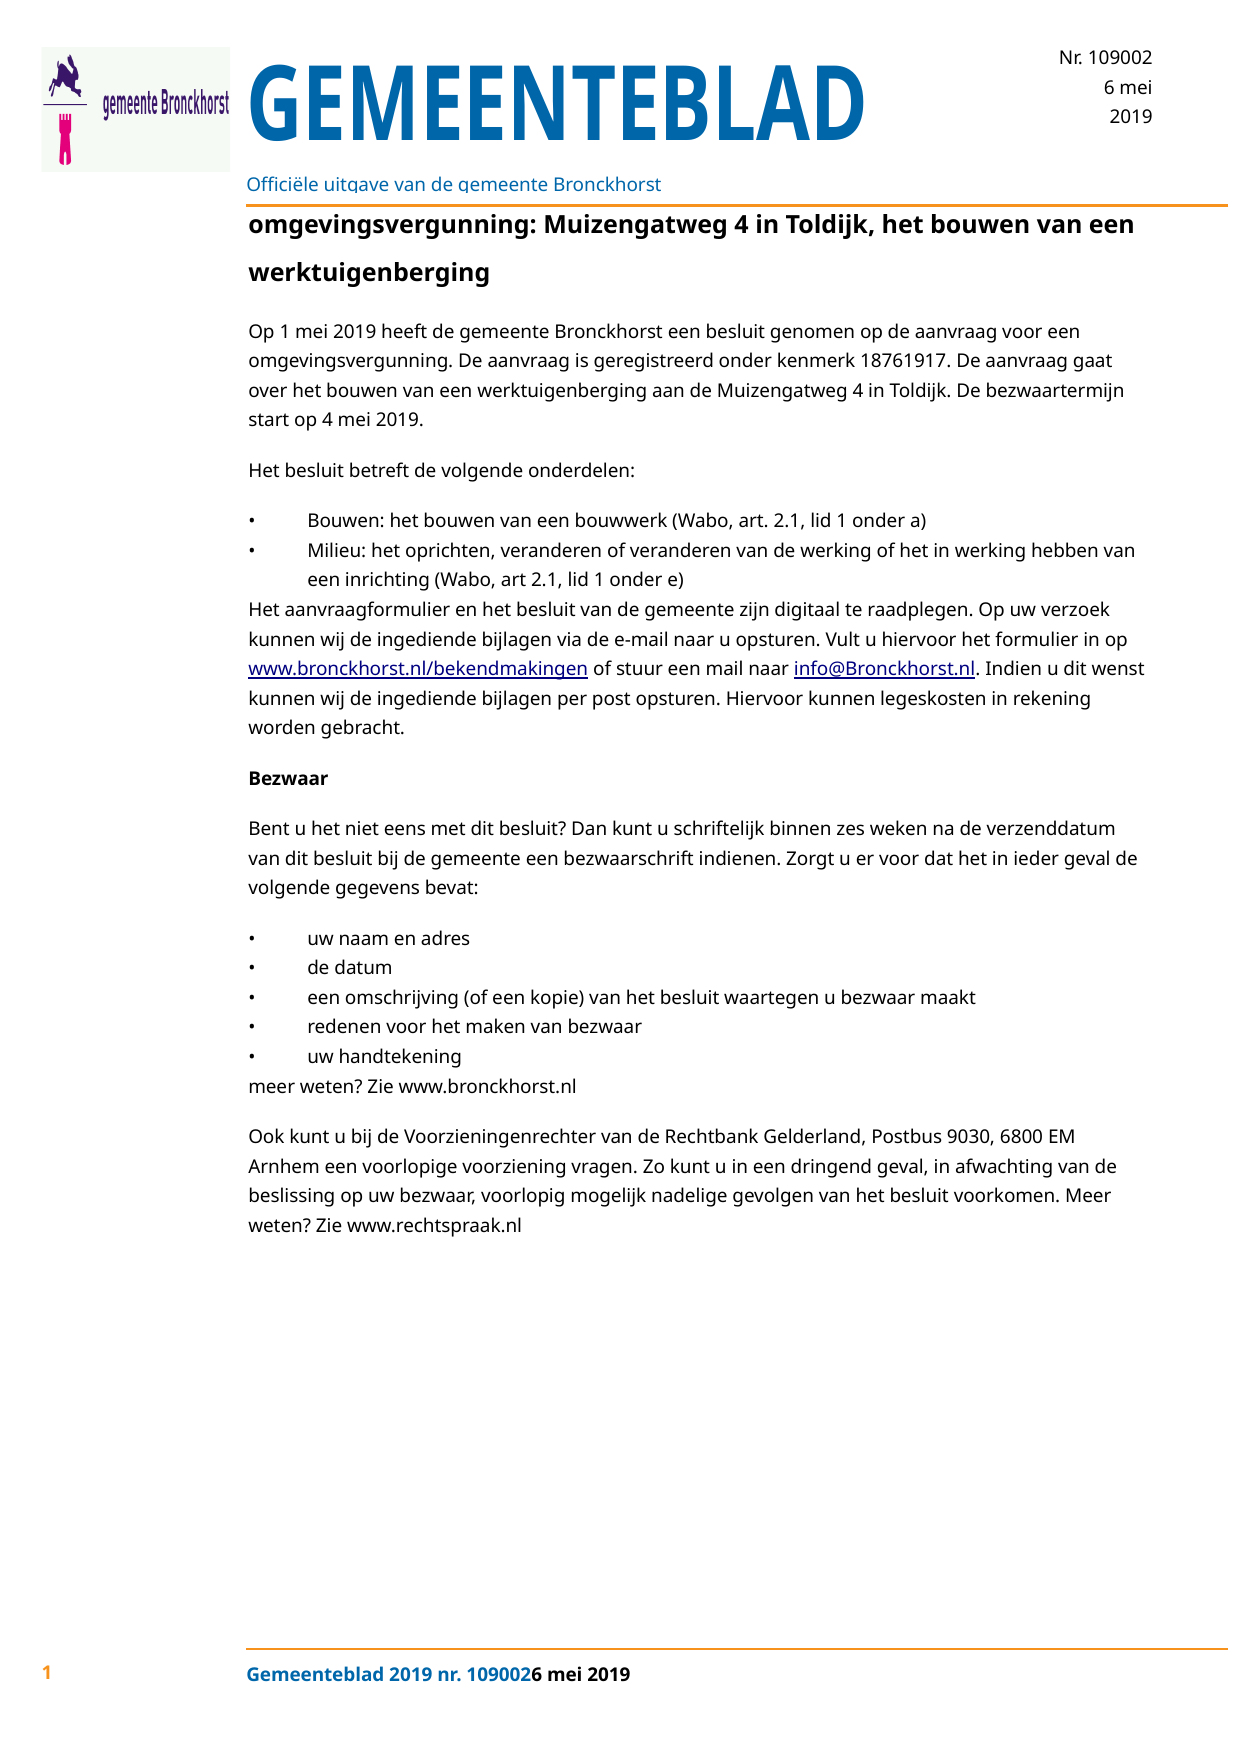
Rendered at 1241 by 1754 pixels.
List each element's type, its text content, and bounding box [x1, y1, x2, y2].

text omgevingsvergunning: Muizengatweg 4 in Toldijk, het bouwen van een werktuigenberging [248, 207, 1152, 288]
picture [41, 47, 231, 172]
list een omschrijving (of een kopie) van het besluit waartegen u bezwaar maakt [248, 984, 1152, 1010]
list Milieu: het oprichten, veranderen of veranderen van de werking of het in werking hebben van een inrichting (Wabo, art 2.1, lid 1 onder e) [248, 537, 1152, 592]
text Het besluit betreft de volgende onderdelen: [248, 457, 1152, 483]
text Bezwaar [248, 765, 1152, 791]
text meer weten? Zie www.bronckhorst.nl [248, 1073, 1152, 1099]
text Het aanvraagformulier en het besluit van de gemeente zijn digitaal te raadplegen. Op uw verzoek kunnen wij de ingediende bijlagen via de e-mail naar u opsturen. Vult u hiervoor het formulier in op www.bronckhorst.nl/bekendmakingen of stuur een mail naar info@Bronckhorst.nl. Indien u dit wenst kunnen wij de ingediende bijlagen per post opsturen. Hiervoor kunnen legeskosten in rekening worden gebracht. [248, 596, 1152, 740]
text Ook kunt u bij de Voorzieningenrechter van de Rechtbank Gelderland, Postbus 9030, 6800 EM Arnhem een voorlopige voorziening vragen. Zo kunt u in een dringend geval, in afwachting van de beslissing op uw bezwaar, voorlopig mogelijk nadelige gevolgen van het besluit voorkomen. Meer weten? Zie www.rechtspraak.nl [248, 1123, 1152, 1238]
list de datum [248, 954, 1152, 980]
text Op 1 mei 2019 heeft de gemeente Bronckhorst een besluit genomen op de aanvraag voor een omgevingsvergunning. De aanvraag is geregistreerd onder kenmerk 18761917. De aanvraag gaat over het bouwen van een werktuigenberging aan de Muizengatweg 4 in Toldijk. De bezwaartermijn start op 4 mei 2019. [248, 318, 1152, 432]
text Bent u het niet eens met dit besluit? Dan kunt u schriftelijk binnen zes weken na de verzenddatum van dit besluit bij de gemeente een bezwaarschrift indienen. Zorgt u er voor dat het in ieder geval de volgende gegevens bevat: [248, 815, 1152, 900]
list redenen voor het maken van bezwaar [248, 1014, 1152, 1039]
list uw naam en adres [248, 925, 1152, 951]
list Bouwen: het bouwen van een bouwwerk (Wabo, art. 2.1, lid 1 onder a) [248, 507, 1152, 533]
list uw handtekening [248, 1043, 1152, 1069]
